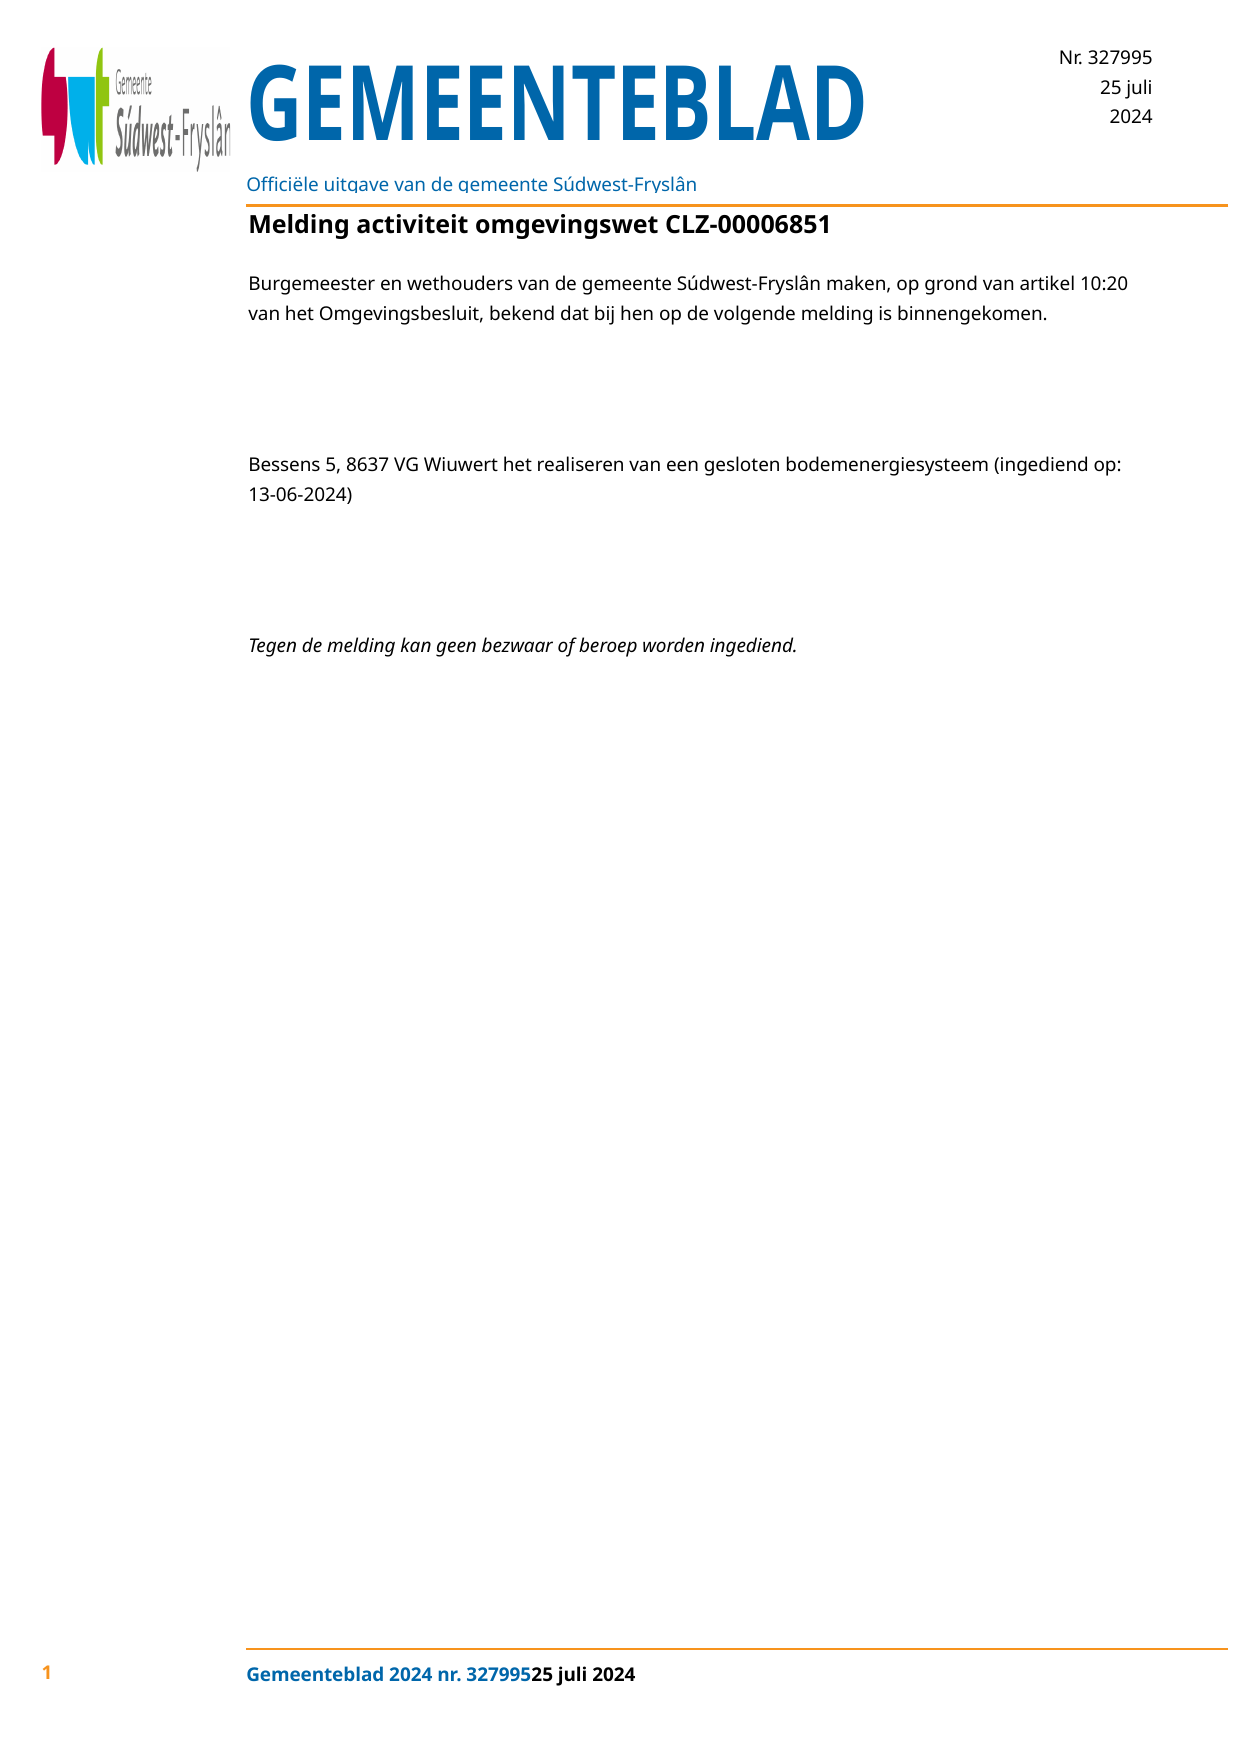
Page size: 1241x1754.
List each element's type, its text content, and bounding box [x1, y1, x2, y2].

text Bessens 5, 8637 VG Wiuwert het realiseren van een gesloten bodemenergiesysteem (ingediend op: 13-06-2024) [248, 451, 1152, 506]
text Burgemeester en wethouders van de gemeente Súdwest-Fryslân maken, op grond van artikel 10:20 van het Omgevingsbesluit, bekend dat bij hen op de volgende melding is binnengekomen. [248, 270, 1152, 326]
picture [41, 47, 231, 172]
text Melding activiteit omgevingswet CLZ-00006851 [248, 207, 1152, 241]
text Tegen de melding kan geen bezwaar of beroep worden ingediend. [248, 632, 1152, 658]
